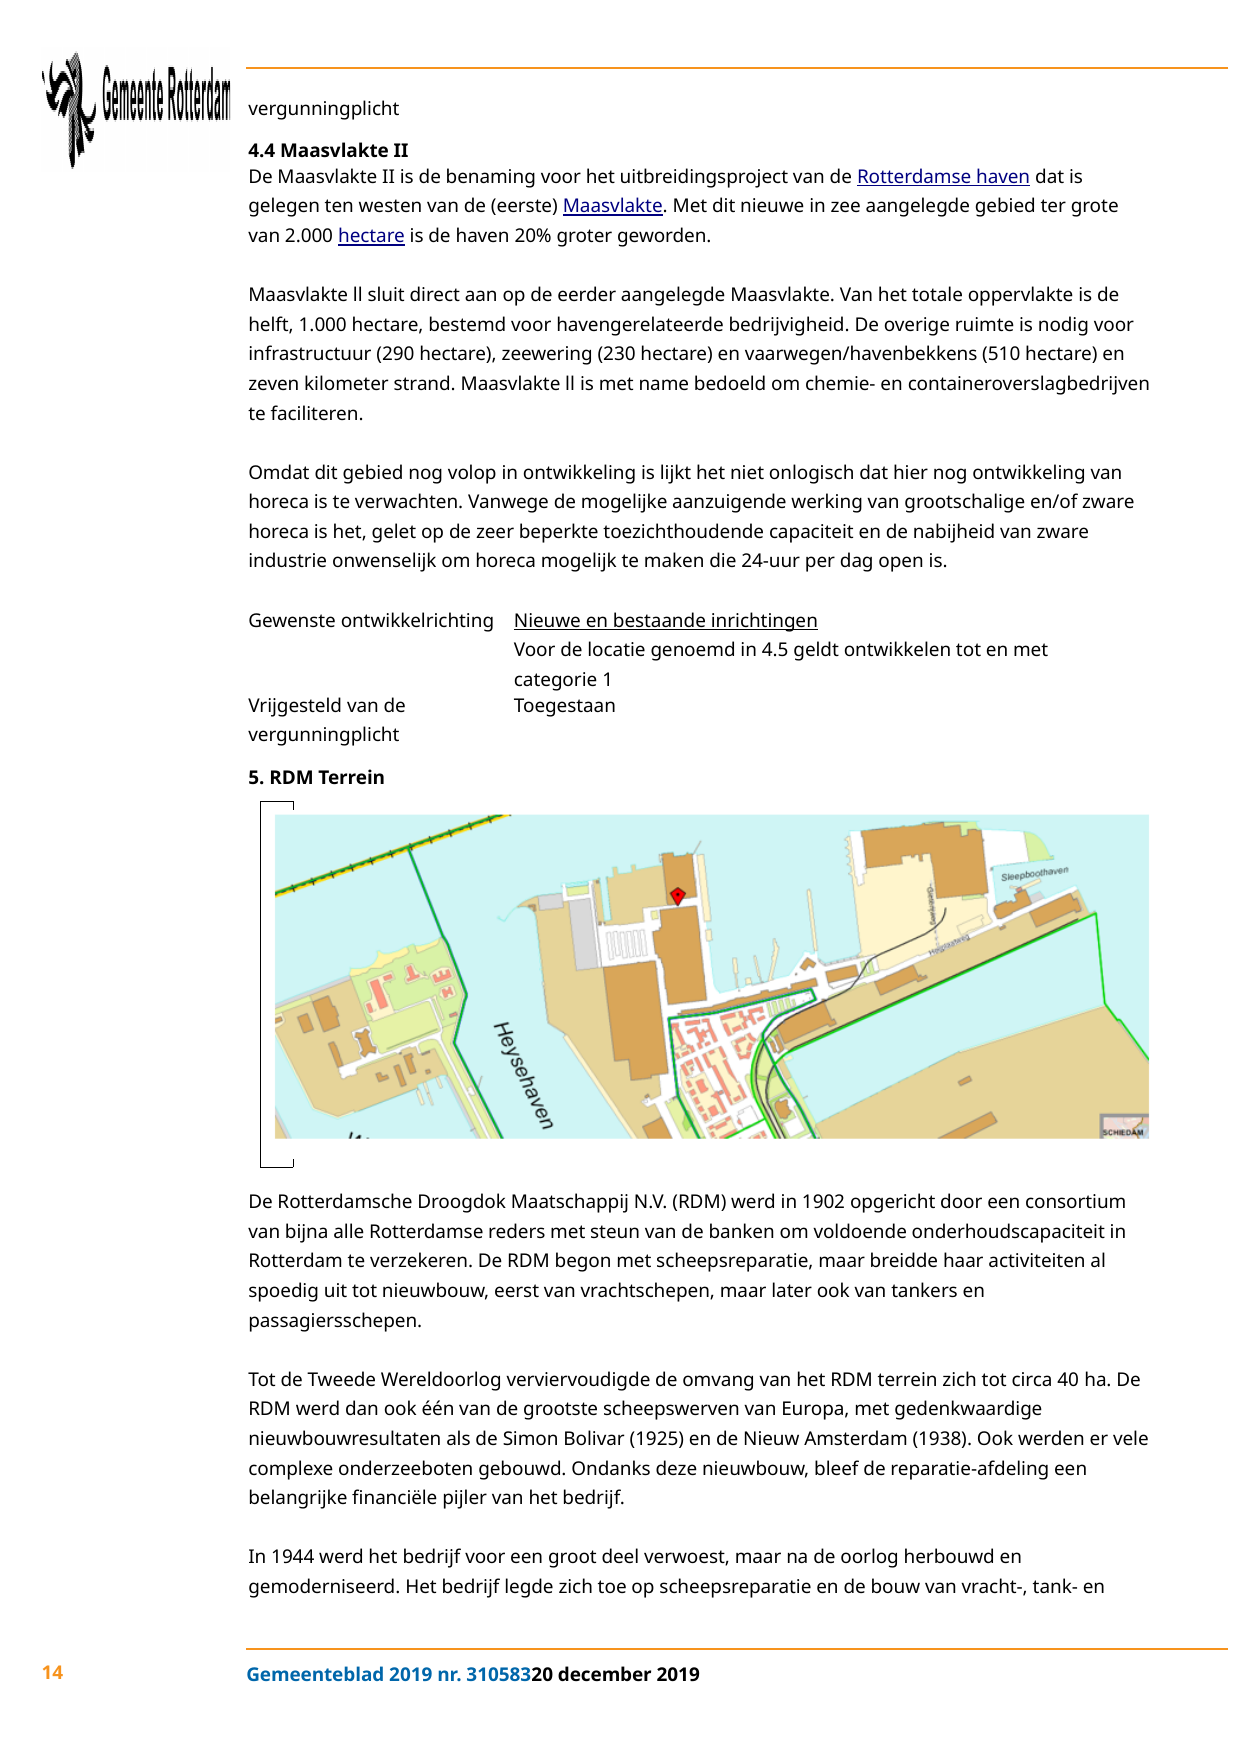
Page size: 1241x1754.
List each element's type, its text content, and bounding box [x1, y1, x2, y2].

text Tot de Tweede Wereldoorlog verviervoudigde de omvang van het RDM terrein zich tot circa 40 ha. De RDM werd dan ook één van de grootste scheepswerven van Europa, met gedenkwaardige nieuwbouwresultaten als de Simon Bolivar (1925) en de Nieuw Amsterdam (1938). Ook werden er vele complexe onderzeeboten gebouwd. Ondanks deze nieuwbouw, bleef de reparatie-afdeling een belangrijke financiële pijler van het bedrijf. [248, 1366, 1152, 1510]
text Omdat dit gebied nog volop in ontwikkeling is lijkt het niet onlogisch dat hier nog ontwikkeling van horeca is te verwachten. Vanwege de mogelijke aanzuigende werking van grootschalige en/of zware horeca is het, gelet op de zeer beperkte toezichthoudende capaciteit en de nabijheid van zware industrie onwenselijk om horeca mogelijk te maken die 24-uur per dag open is. [248, 459, 1152, 573]
table_cell Toegestaan [514, 692, 1152, 747]
text Maasvlakte ll sluit direct aan op de eerder aangelegde Maasvlakte. Van het totale oppervlakte is de helft, 1.000 hectare, bestemd voor havengerelateerde bedrijvigheid. De overige ruimte is nodig voor infrastructuur (290 hectare), zeewering (230 hectare) en vaarwegen/havenbekkens (510 hectare) en zeven kilometer strand. Maasvlakte ll is met name bedoeld om chemie- en containeroverslagbedrijven te faciliteren. [248, 281, 1152, 425]
table_cell Vrijgesteld van de vergunningplicht [248, 692, 514, 747]
text In 1944 werd het bedrijf voor een groot deel verwoest, maar na de oorlog herbouwd en gemoderniseerd. Het bedrijf legde zich toe op scheepsreparatie en de bouw van vracht-, tank- en [248, 1543, 1152, 1599]
text 5. RDM Terrein [248, 764, 1152, 789]
text De Maasvlakte II is de benaming voor het uitbreidingsproject van de Rotterdamse haven dat is gelegen ten westen van de (eerste) Maasvlakte. Met dit nieuwe in zee aangelegde gebied ter grote van 2.000 hectare is de haven 20% groter geworden. [248, 163, 1152, 248]
picture [41, 47, 231, 172]
text De Rotterdamsche Droogdok Maatschappij N.V. (RDM) werd in 1902 opgericht door een consortium van bijna alle Rotterdamse reders met steun van de banken om voldoende onderhoudscapaciteit in Rotterdam te verzekeren. De RDM begon met scheepsreparatie, maar breidde haar activiteiten al spoedig uit tot nieuwbouw, eerst van vrachtschepen, maar later ook van tankers en passagiersschepen. [248, 1188, 1152, 1333]
table_header Nieuwe en bestaande inrichtingen Voor de locatie genoemd in 4.5 geldt ontwikkelen tot en met categorie 1 [514, 607, 1152, 692]
table_header Gewenste ontwikkelrichting [248, 607, 514, 692]
text 4.4 Maasvlakte II [248, 137, 1152, 163]
picture [268, 810, 1155, 1159]
table_cell vergunningplicht [248, 95, 514, 121]
table_cell [514, 95, 1152, 121]
